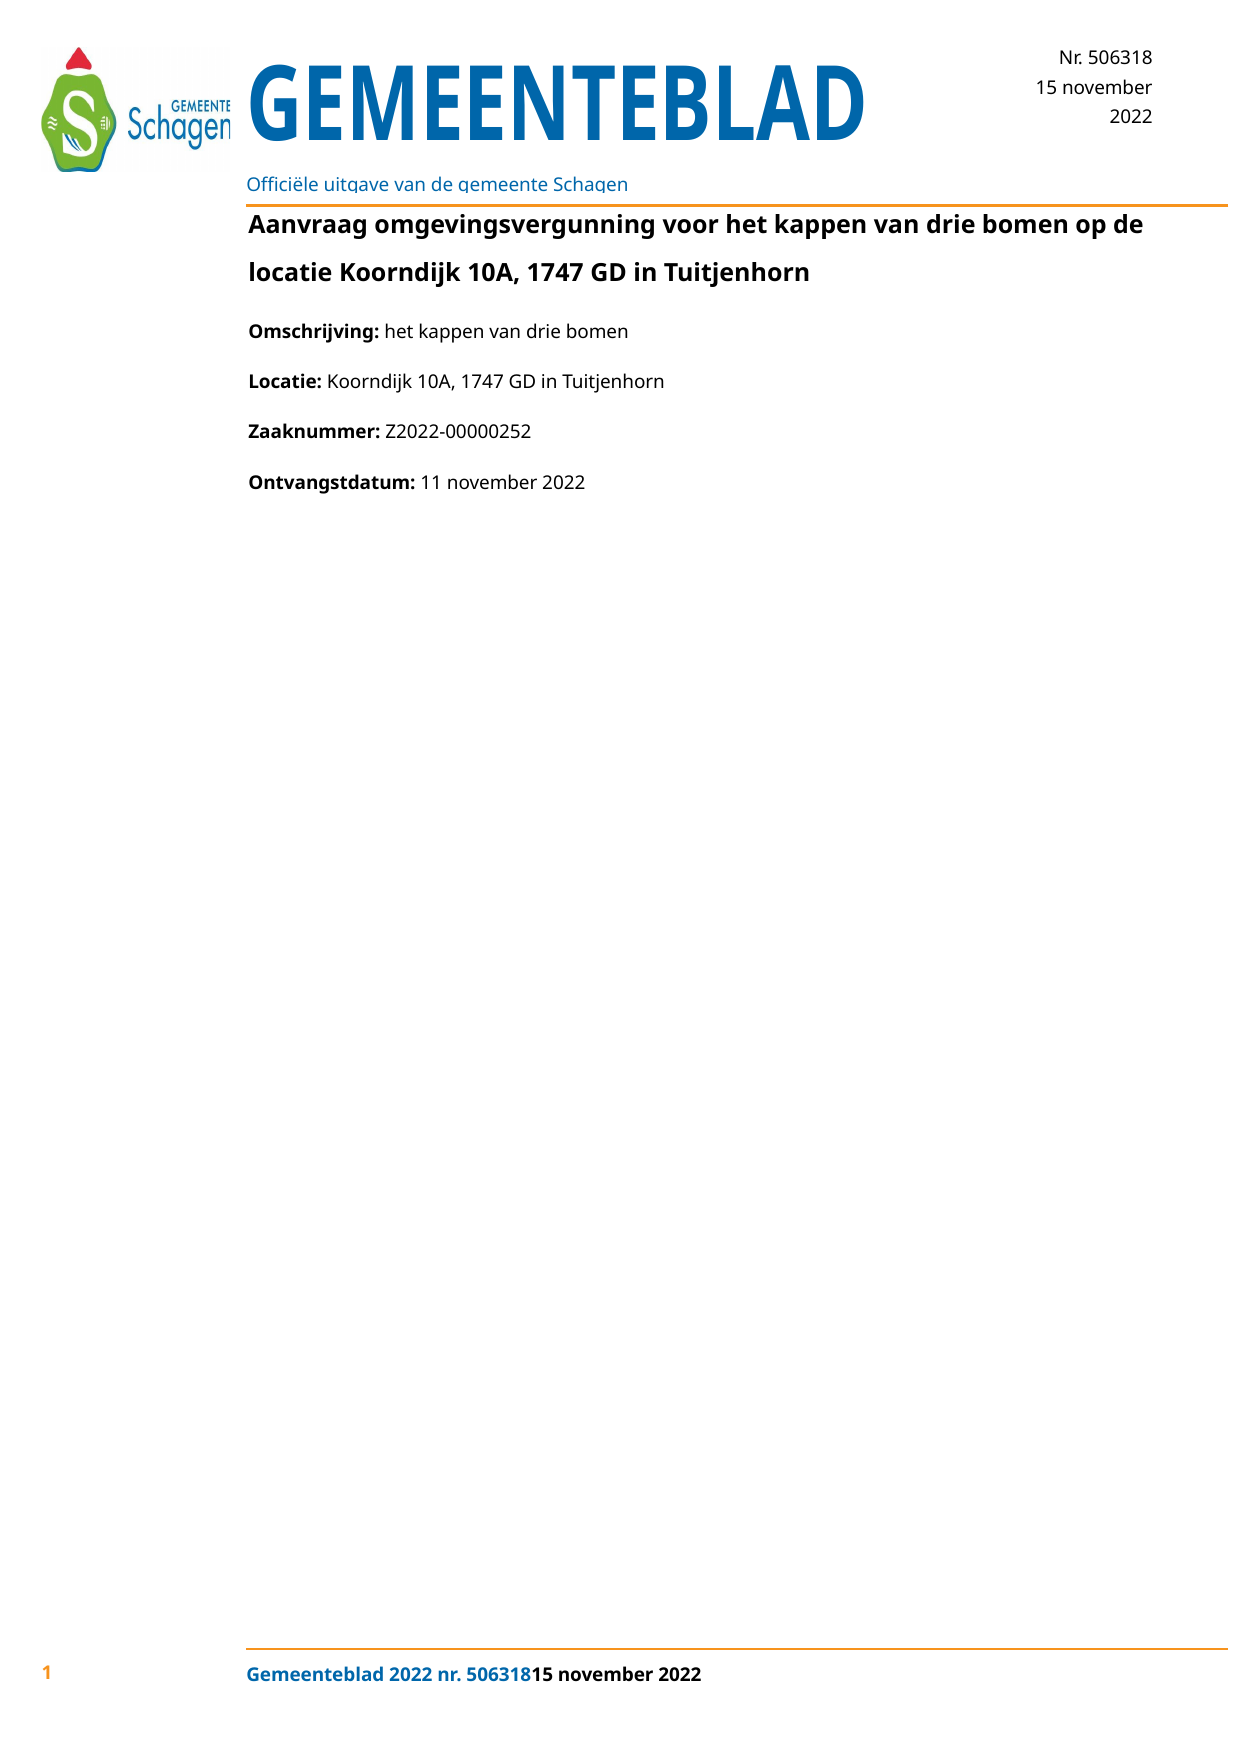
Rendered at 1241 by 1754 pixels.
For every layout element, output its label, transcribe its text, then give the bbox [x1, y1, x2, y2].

picture [41, 47, 231, 172]
text Zaaknummer: Z2022-00000252 [248, 419, 1152, 444]
text Ontvangstdatum: 11 november 2022 [248, 469, 1152, 495]
text Omschrijving: het kappen van drie bomen [248, 318, 1152, 344]
text Locatie: Koorndijk 10A, 1747 GD in Tuitjenhorn [248, 368, 1152, 394]
text Aanvraag omgevingsvergunning voor het kappen van drie bomen op de locatie Koorndijk 10A, 1747 GD in Tuitjenhorn [248, 207, 1152, 288]
